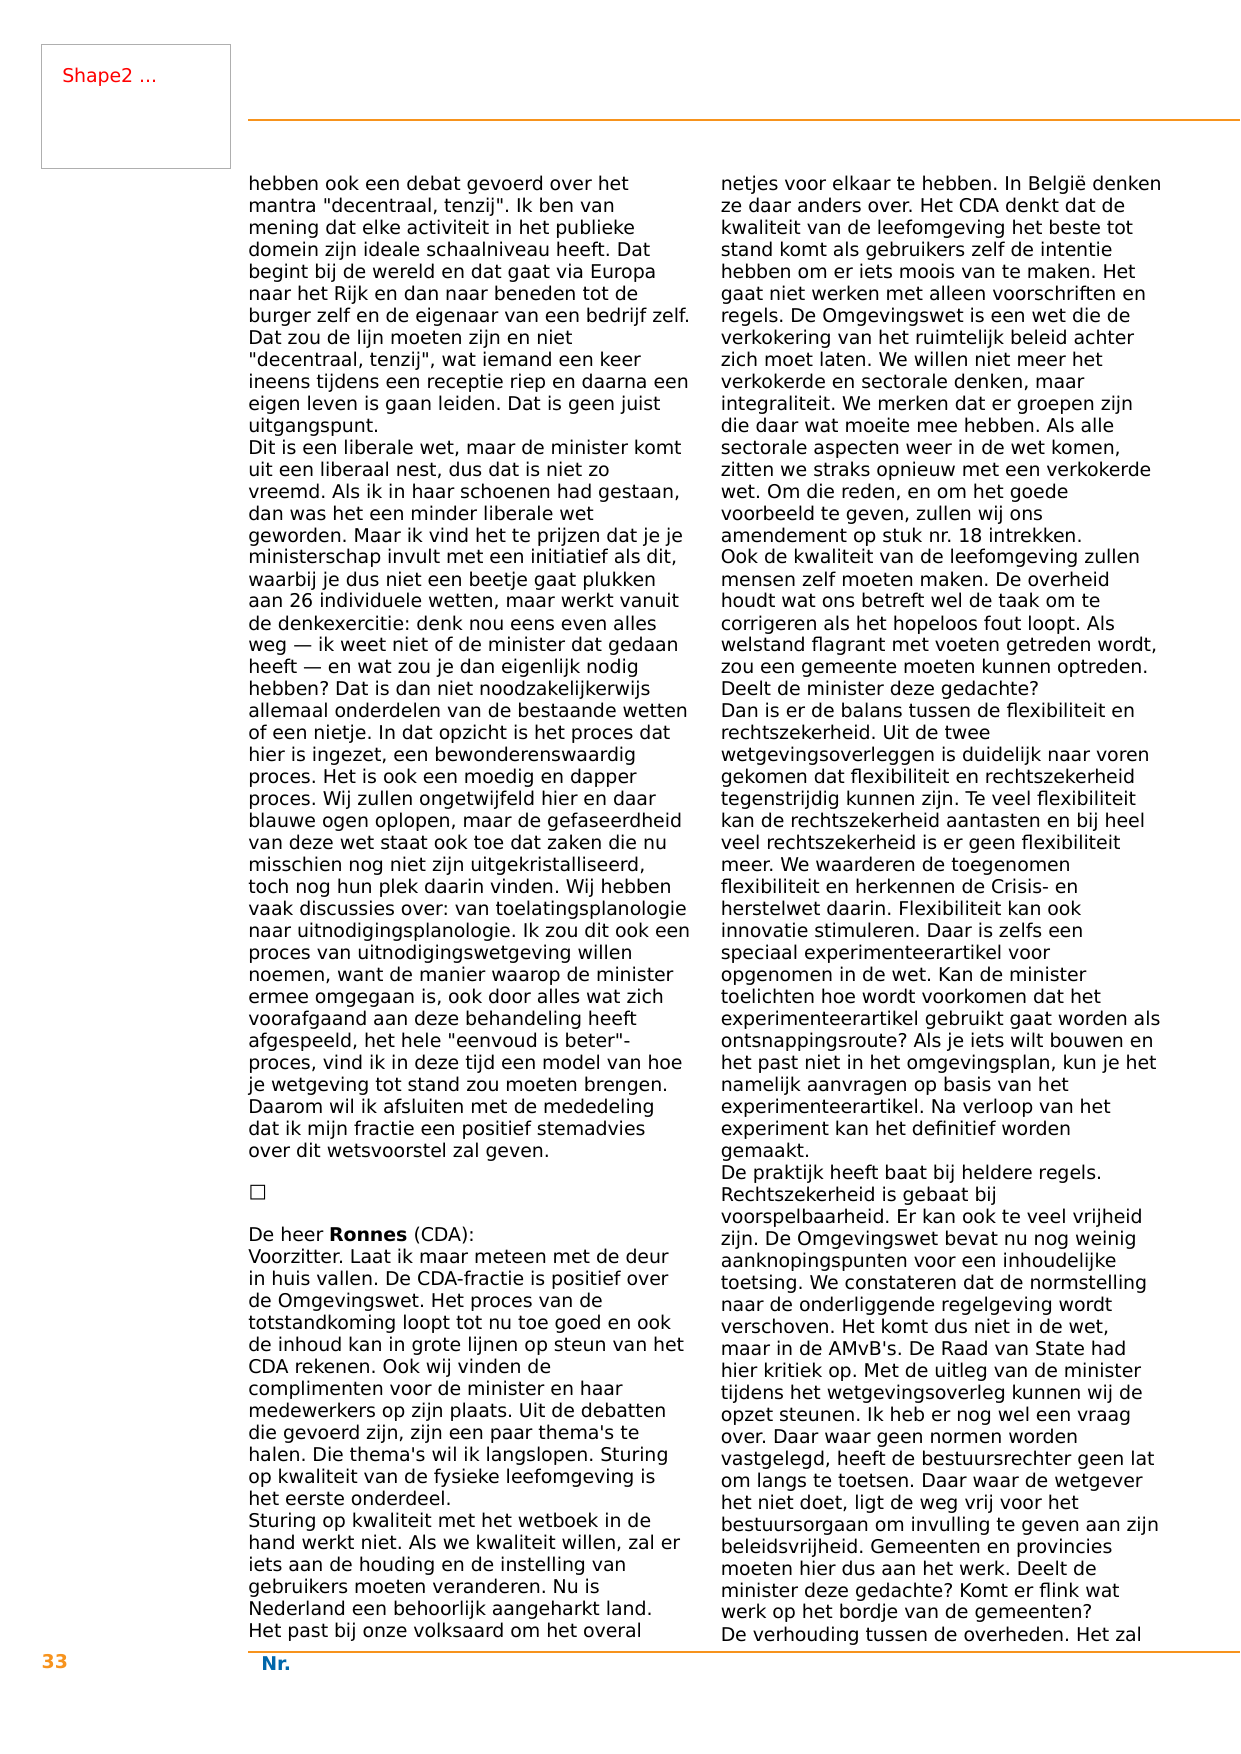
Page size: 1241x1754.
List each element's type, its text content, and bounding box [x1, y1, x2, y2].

text Sturing op kwaliteit met het wetboek in de hand werkt niet. Als we kwaliteit willen, zal er iets aan de houding en de instelling van gebruikers moeten veranderen. Nu is Nederland een behoorlijk aangeharkt land. Het past bij onze volksaard om het overal [248, 1509, 691, 1641]
text De praktijk heeft baat bij heldere regels. Rechtszekerheid is gebaat bij voorspelbaarheid. Er kan ook te veel vrijheid zijn. De Omgevingswet bevat nu nog weinig aanknopingspunten voor een inhoudelijke toetsing. We constateren dat de normstelling naar de onderliggende regelgeving wordt verschoven. Het komt dus niet in de wet, maar in de AMvB's. De Raad van State had hier kritiek op. Met de uitleg van de minister tijdens het wetgevingsoverleg kunnen wij de opzet steunen. Ik heb er nog wel een vraag over. Daar waar geen normen worden vastgelegd, heeft de bestuursrechter geen lat om langs te toetsen. Daar waar de wetgever het niet doet, ligt de weg vrij voor het bestuursorgaan om invulling te geven aan zijn beleidsvrijheid. Gemeenten en provincies moeten hier dus aan het werk. Deelt de minister deze gedachte? Komt er flink wat werk op het bordje van de gemeenten? [721, 1162, 1163, 1623]
text netjes voor elkaar te hebben. In België denken ze daar anders over. Het CDA denkt dat de kwaliteit van de leefomgeving het beste tot stand komt als gebruikers zelf de intentie hebben om er iets moois van te maken. Het gaat niet werken met alleen voorschriften en regels. De Omgevingswet is een wet die de verkokering van het ruimtelijk beleid achter zich moet laten. We willen niet meer het verkokerde en sectorale denken, maar integraliteit. We merken dat er groepen zijn die daar wat moeite mee hebben. Als alle sectorale aspecten weer in de wet komen, zitten we straks opnieuw met een verkokerde wet. Om die reden, en om het goede voorbeeld te geven, zullen wij ons amendement op stuk nr. 18 intrekken. [721, 173, 1163, 546]
text Voorzitter. Laat ik maar meteen met de deur in huis vallen. De CDA-fractie is positief over de Omgevingswet. Het proces van de totstandkoming loopt tot nu toe goed en ook de inhoud kan in grote lijnen op steun van het CDA rekenen. Ook wij vinden de complimenten voor de minister en haar medewerkers op zijn plaats. Uit de debatten die gevoerd zijn, zijn een paar thema's te halen. Die thema's wil ik langslopen. Sturing op kwaliteit van de fysieke leefomgeving is het eerste onderdeel. [248, 1246, 691, 1509]
text Dan is er de balans tussen de flexibiliteit en rechtszekerheid. Uit de twee wetgevingsoverleggen is duidelijk naar voren gekomen dat flexibiliteit en rechtszekerheid tegenstrijdig kunnen zijn. Te veel flexibiliteit kan de rechtszekerheid aantasten en bij heel veel rechtszekerheid is er geen flexibiliteit meer. We waarderen de toegenomen flexibiliteit en herkennen de Crisis- en herstelwet daarin. Flexibiliteit kan ook innovatie stimuleren. Daar is zelfs een speciaal experimenteerartikel voor opgenomen in de wet. Kan de minister toelichten hoe wordt voorkomen dat het experimenteerartikel gebruikt gaat worden als ontsnappingsroute? Als je iets wilt bouwen en het past niet in het omgevingsplan, kun je het namelijk aanvragen op basis van het experimenteerartikel. Na verloop van het experiment kan het definitief worden gemaakt. [721, 700, 1163, 1162]
text Ook de kwaliteit van de leefomgeving zullen mensen zelf moeten maken. De overheid houdt wat ons betreft wel de taak om te corrigeren als het hopeloos fout loopt. Als welstand flagrant met voeten getreden wordt, zou een gemeente moeten kunnen optreden. Deelt de minister deze gedachte? [721, 546, 1163, 700]
text hebben ook een debat gevoerd over het mantra "decentraal, tenzij". Ik ben van mening dat elke activiteit in het publieke domein zijn ideale schaalniveau heeft. Dat begint bij de wereld en dat gaat via Europa naar het Rijk en dan naar beneden tot de burger zelf en de eigenaar van een bedrijf zelf. Dat zou de lijn moeten zijn en niet "decentraal, tenzij", wat iemand een keer ineens tijdens een receptie riep en daarna een eigen leven is gaan leiden. Dat is geen juist uitgangspunt. [248, 173, 691, 437]
text Dit is een liberale wet, maar de minister komt uit een liberaal nest, dus dat is niet zo vreemd. Als ik in haar schoenen had gestaan, dan was het een minder liberale wet geworden. Maar ik vind het te prijzen dat je je ministerschap invult met een initiatief als dit, waarbij je dus niet een beetje gaat plukken aan 26 individuele wetten, maar werkt vanuit de denkexercitie: denk nou eens even alles weg — ik weet niet of de minister dat gedaan heeft — en wat zou je dan eigenlijk nodig hebben? Dat is dan niet noodzakelijkerwijs allemaal onderdelen van de bestaande wetten of een nietje. In dat opzicht is het proces dat hier is ingezet, een bewonderenswaardig proces. Het is ook een moedig en dapper proces. Wij zullen ongetwijfeld hier en daar blauwe ogen oplopen, maar de gefaseerdheid van deze wet staat ook toe dat zaken die nu misschien nog niet zijn uitgekristalliseerd, toch nog hun plek daarin vinden. Wij hebben vaak discussies over: van toelatingsplanologie naar uitnodigingsplanologie. Ik zou dit ook een proces van uitnodigingswetgeving willen noemen, want de manier waarop de minister ermee omgegaan is, ook door alles wat zich voorafgaand aan deze behandeling heeft afgespeeld, het hele "eenvoud is beter"-proces, vind ik in deze tijd een model van hoe je wetgeving tot stand zou moeten brengen. Daarom wil ik afsluiten met de mededeling dat ik mijn fractie een positief stemadvies over dit wetsvoorstel zal geven. [248, 437, 691, 1162]
text De heer Ronnes (CDA): [248, 1224, 691, 1246]
text ⬜ [248, 1182, 691, 1204]
text De verhouding tussen de overheden. Het zal [721, 1623, 1163, 1645]
